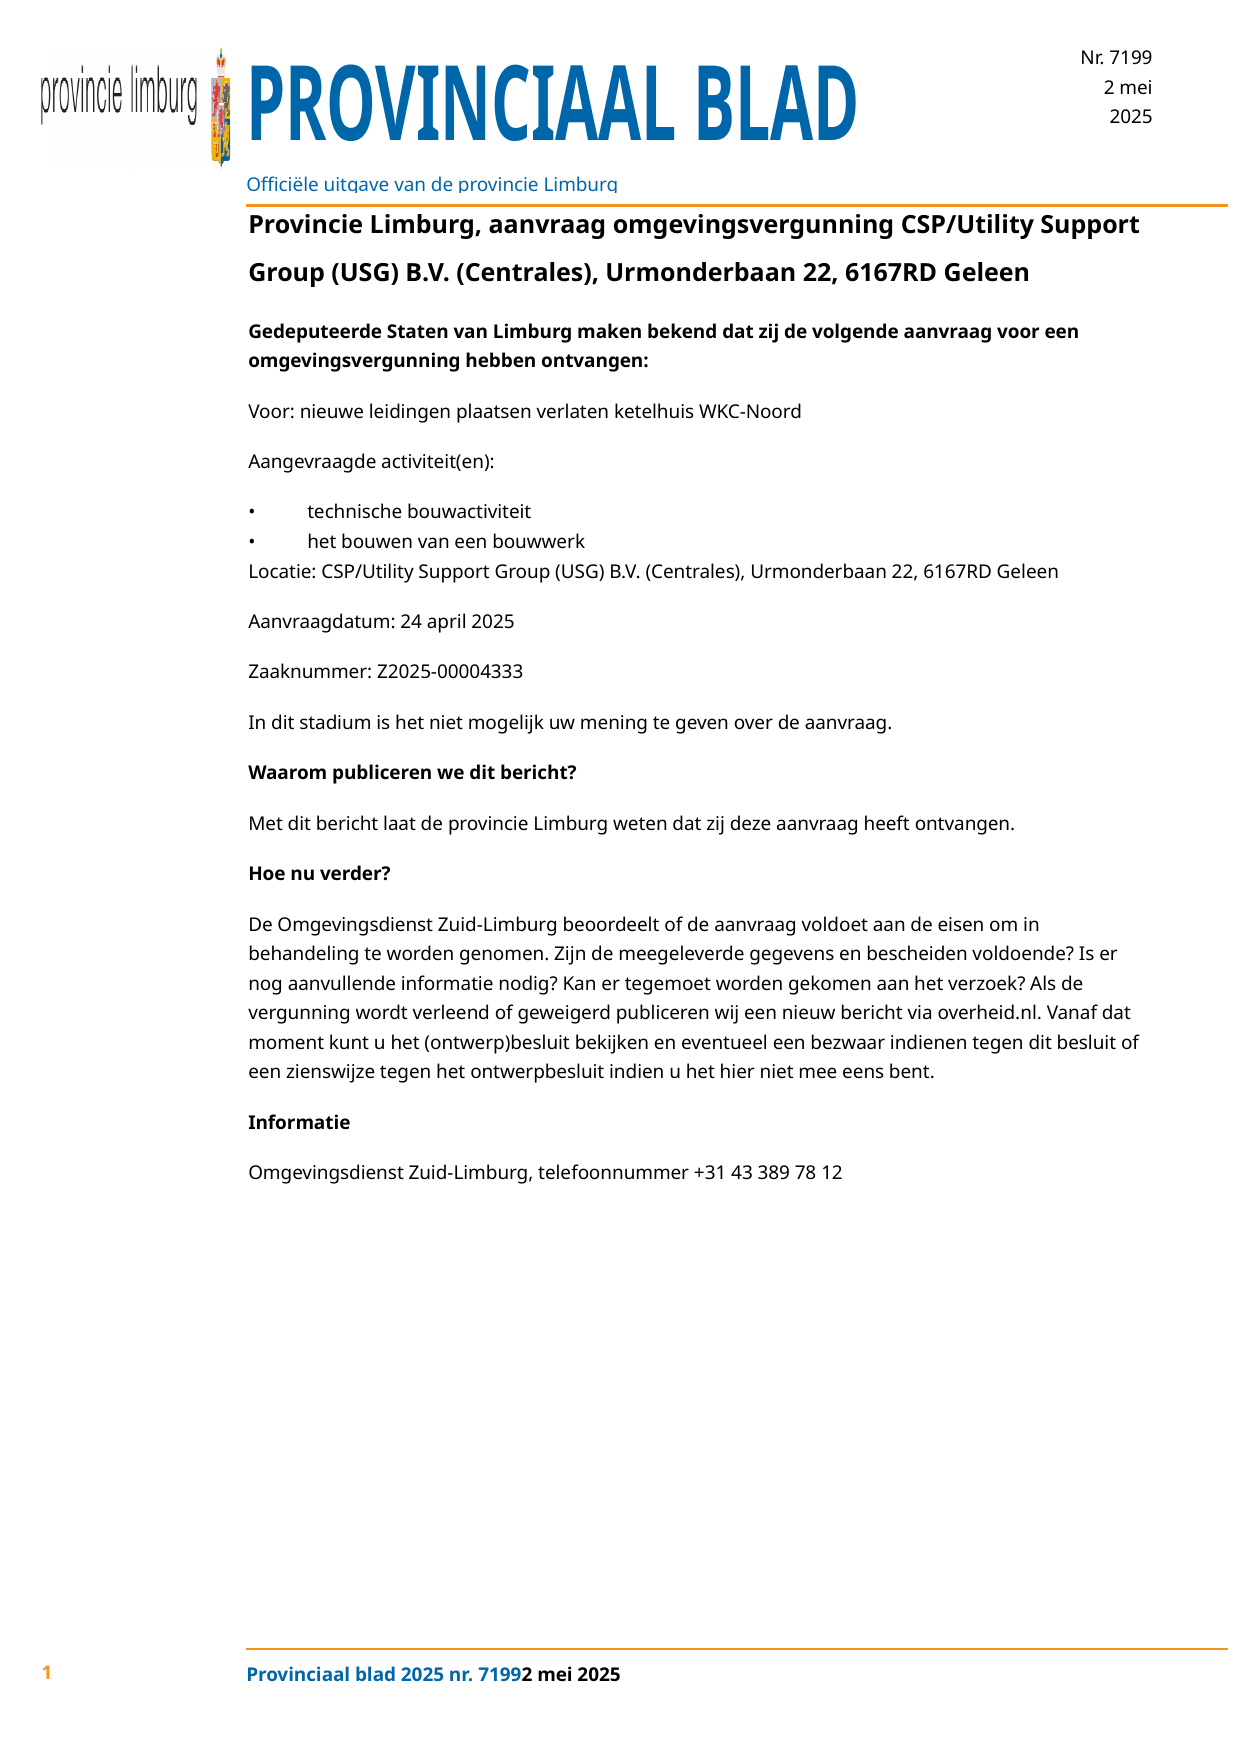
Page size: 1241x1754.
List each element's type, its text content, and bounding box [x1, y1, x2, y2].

text Informatie [248, 1109, 1152, 1135]
text De Omgevingsdienst Zuid-Limburg beoordeelt of de aanvraag voldoet aan de eisen om in behandeling te worden genomen. Zijn de meegeleverde gegevens en bescheiden voldoende? Is er nog aanvullende informatie nodig? Kan er tegemoet worden gekomen aan het verzoek? Als de vergunning wordt verleend of geweigerd publiceren wij een nieuw bericht via overheid.nl. Vanaf dat moment kunt u het (ontwerp)besluit bekijken en eventueel een bezwaar indienen tegen dit besluit of een zienswijze tegen het ontwerpbesluit indien u het hier niet mee eens bent. [248, 911, 1152, 1084]
picture [41, 47, 231, 172]
text Gedeputeerde Staten van Limburg maken bekend dat zij de volgende aanvraag voor een omgevingsvergunning hebben ontvangen: [248, 318, 1152, 373]
text Aangevraagde activiteit(en): [248, 448, 1152, 474]
text Waarom publiceren we dit bericht? [248, 759, 1152, 785]
text Aanvraagdatum: 24 april 2025 [248, 608, 1152, 634]
text Provincie Limburg, aanvraag omgevingsvergunning CSP/Utility Support Group (USG) B.V. (Centrales), Urmonderbaan 22, 6167RD Geleen [248, 207, 1152, 288]
list het bouwen van een bouwwerk [248, 528, 1152, 554]
text Locatie: CSP/Utility Support Group (USG) B.V. (Centrales), Urmonderbaan 22, 6167RD Geleen [248, 558, 1152, 584]
text Voor: nieuwe leidingen plaatsen verlaten ketelhuis WKC-Noord [248, 398, 1152, 424]
text Hoe nu verder? [248, 860, 1152, 886]
text Zaaknummer: Z2025-00004333 [248, 659, 1152, 684]
text In dit stadium is het niet mogelijk uw mening te geven over de aanvraag. [248, 709, 1152, 735]
list technische bouwactiviteit [248, 499, 1152, 524]
text Omgevingsdienst Zuid-Limburg, telefoonnummer +31 43 389 78 12 [248, 1159, 1152, 1185]
text Met dit bericht laat de provincie Limburg weten dat zij deze aanvraag heeft ontvangen. [248, 810, 1152, 836]
